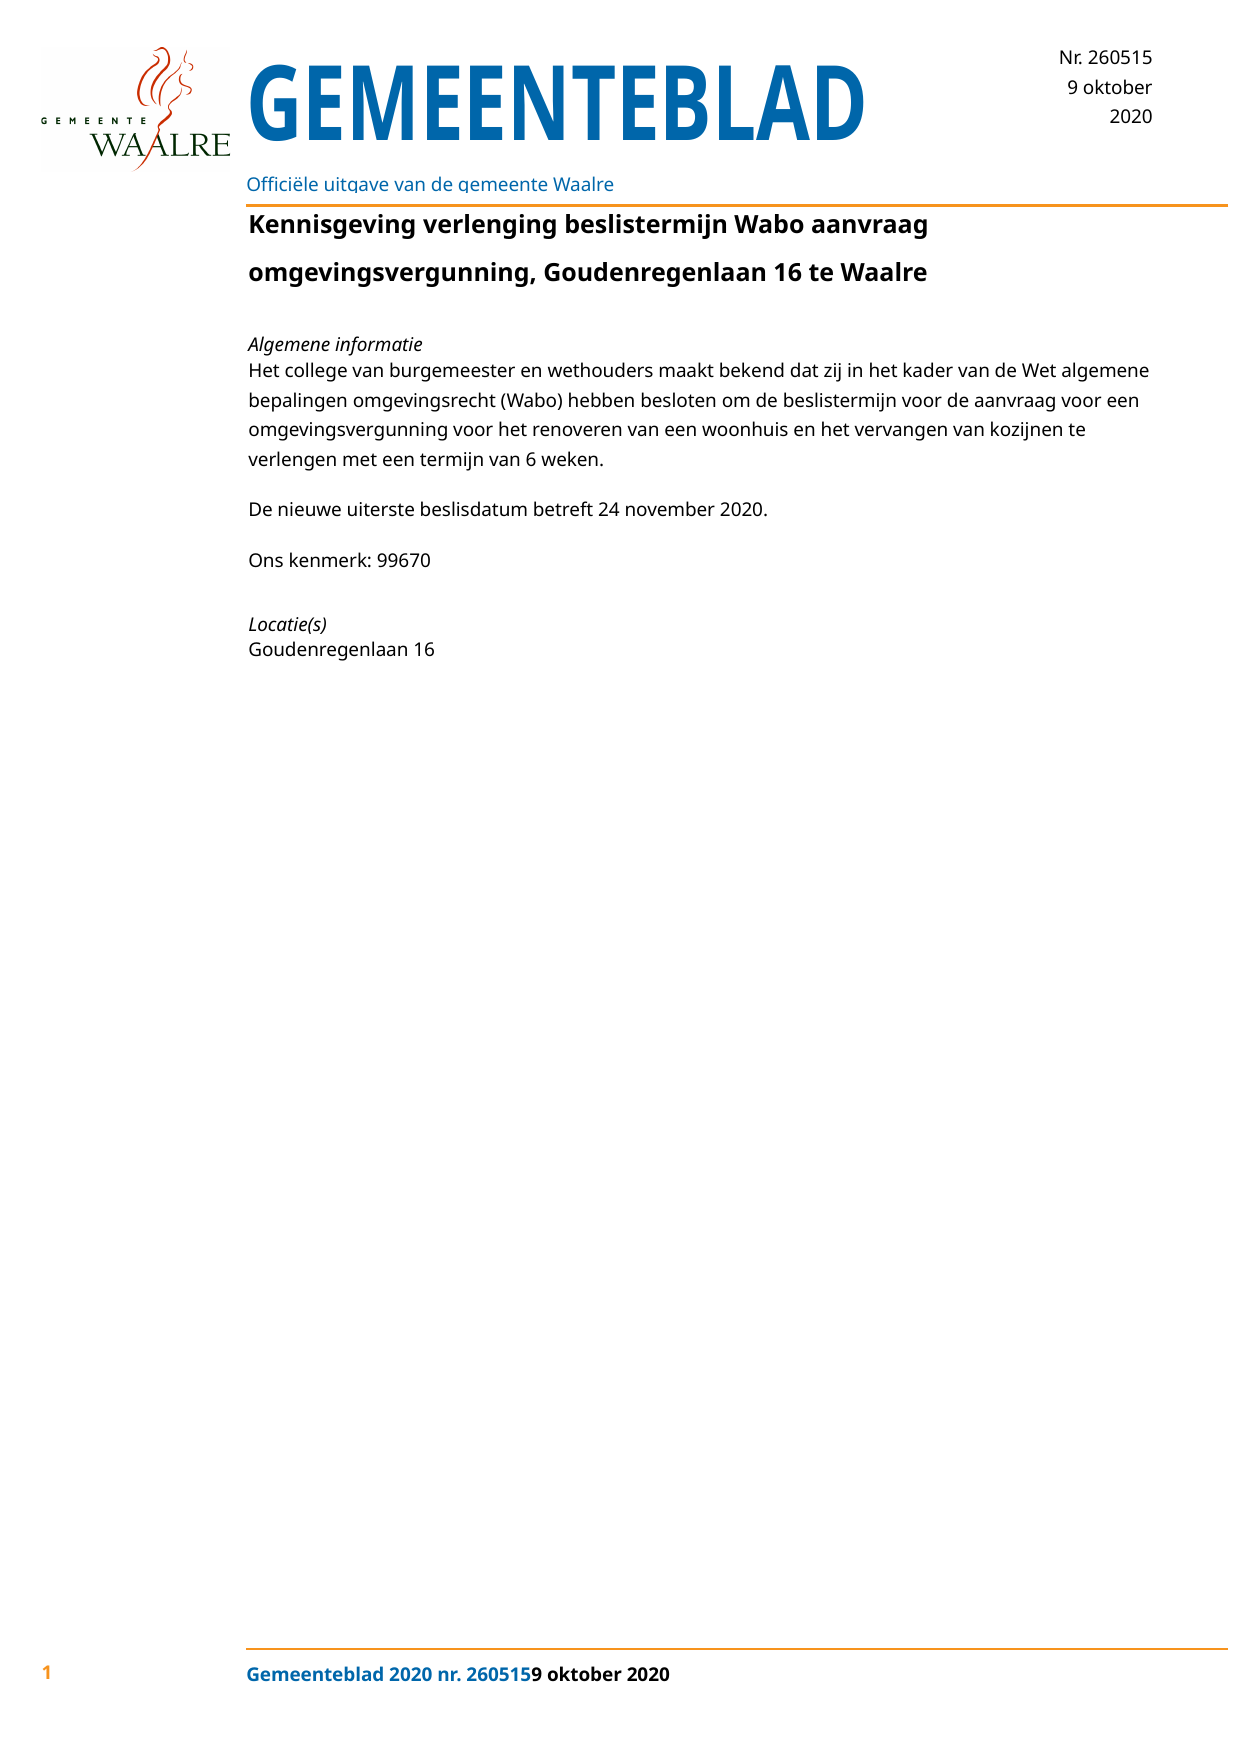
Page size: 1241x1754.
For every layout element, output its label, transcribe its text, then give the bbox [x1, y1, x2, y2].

text Algemene informatie [248, 331, 1152, 357]
text Locatie(s) [248, 611, 1152, 636]
text Ons kenmerk: 99670 [248, 547, 1152, 572]
picture [41, 47, 231, 172]
text Het college van burgemeester en wethouders maakt bekend dat zij in het kader van de Wet algemene bepalingen omgevingsrecht (Wabo) hebben besloten om de beslistermijn voor de aanvraag voor een omgevingsvergunning voor het renoveren van een woonhuis en het vervangen van kozijnen te verlengen met een termijn van 6 weken. [248, 357, 1152, 472]
text Goudenregenlaan 16 [248, 636, 1152, 662]
text De nieuwe uiterste beslisdatum betreft 24 november 2020. [248, 496, 1152, 522]
text Kennisgeving verlenging beslistermijn Wabo aanvraag omgevingsvergunning, Goudenregenlaan 16 te Waalre [248, 207, 1152, 288]
